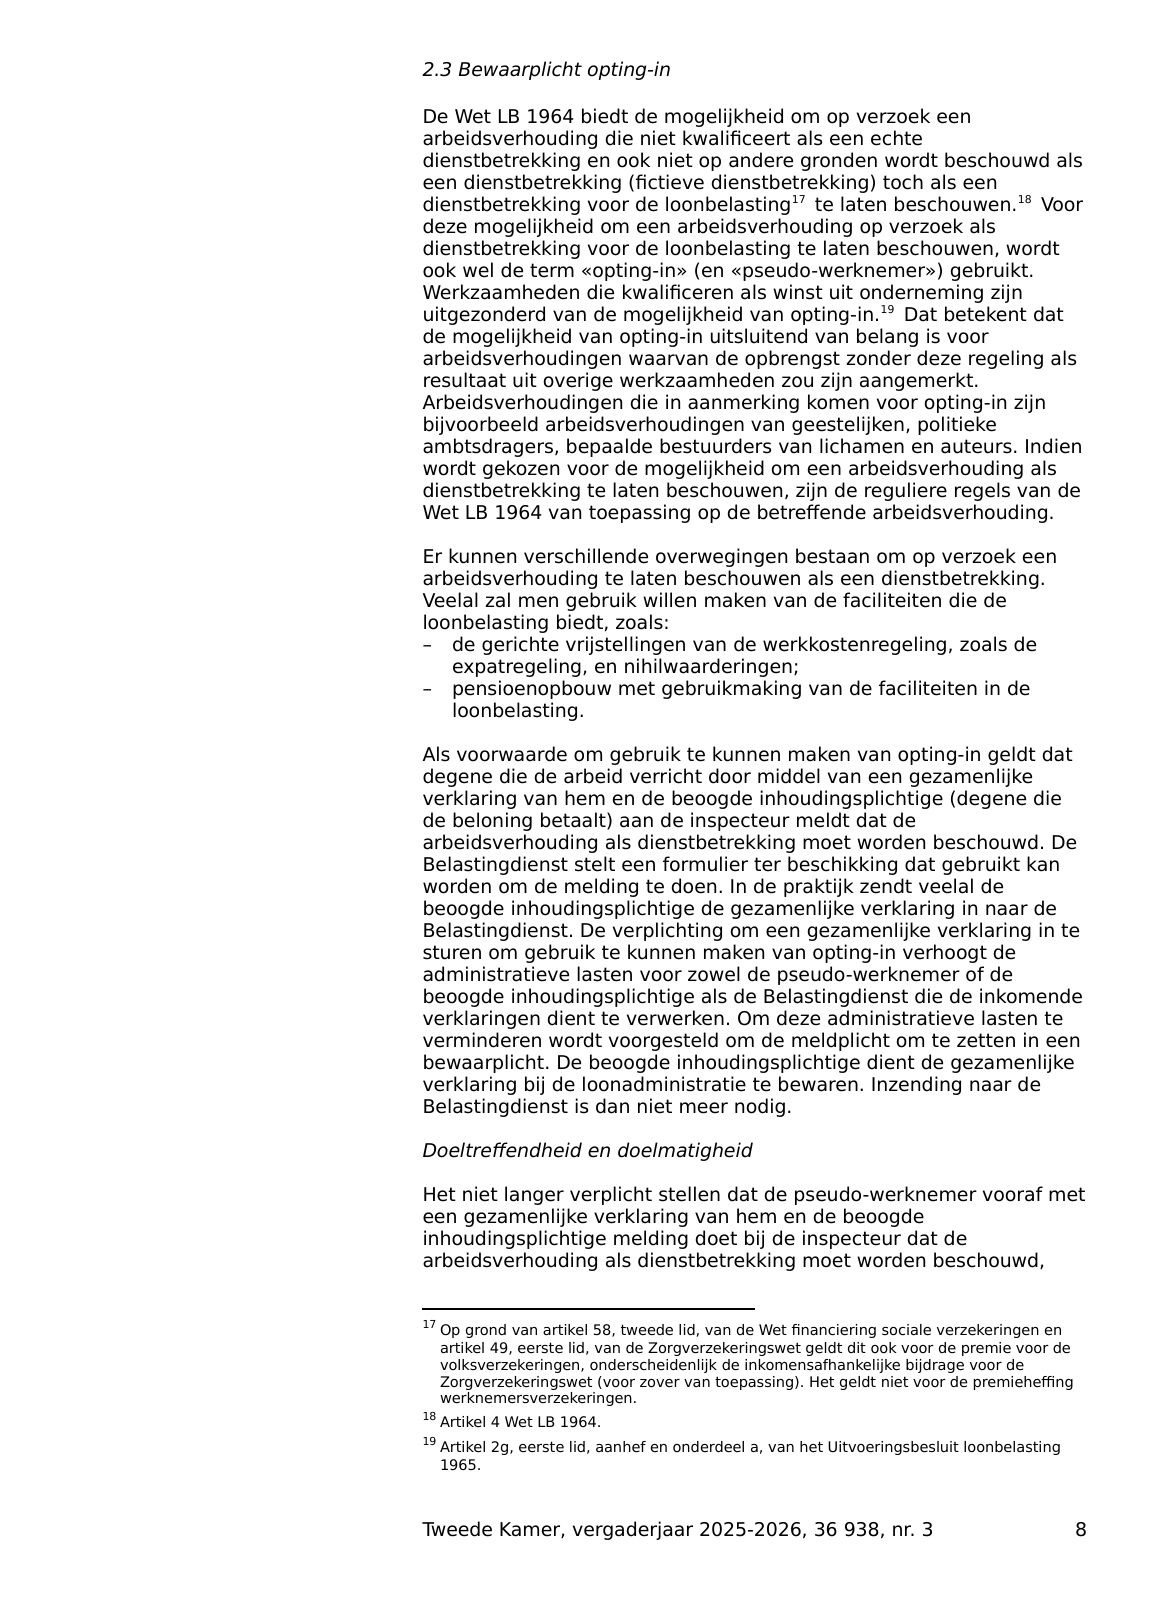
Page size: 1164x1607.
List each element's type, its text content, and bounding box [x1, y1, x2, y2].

text Het niet langer verplicht stellen dat de pseudo-werknemer vooraf met een gezamenlijke verklaring van hem en de beoogde inhoudingsplichtige melding doet bij de inspecteur dat de arbeidsverhouding als dienstbetrekking moet worden beschouwd, [422, 1184, 1087, 1272]
text Artikel 4 Wet LB 1964. [422, 1410, 1087, 1432]
text De Wet LB 1964 biedt de mogelijkheid om op verzoek een arbeidsverhouding die niet kwalificeert als een echte dienstbetrekking en ook niet op andere gronden wordt beschouwd als een dienstbetrekking (fictieve dienstbetrekking) toch als een dienstbetrekking voor de loonbelasting te laten beschouwen. Voor deze mogelijkheid om een arbeidsverhouding op verzoek als dienstbetrekking voor de loonbelasting te laten beschouwen, wordt ook wel de term «opting-in» (en «pseudo-werknemer») gebruikt. Werkzaamheden die kwalificeren als winst uit onderneming zijn uitgezonderd van de mogelijkheid van opting-in. Dat betekent dat de mogelijkheid van opting-in uitsluitend van belang is voor arbeidsverhoudingen waarvan de opbrengst zonder deze regeling als resultaat uit overige werkzaamheden zou zijn aangemerkt. Arbeidsverhoudingen die in aanmerking komen voor opting-in zijn bijvoorbeeld arbeidsverhoudingen van geestelijken, politieke ambtsdragers, bepaalde bestuurders van lichamen en auteurs. Indien wordt gekozen voor de mogelijkheid om een arbeidsverhouding als dienstbetrekking te laten beschouwen, zijn de reguliere regels van de Wet LB 1964 van toepassing op de betreffende arbeidsverhouding. [422, 106, 1087, 524]
text Op grond van artikel 58, tweede lid, van de Wet financiering sociale verzekeringen en artikel 49, eerste lid, van de Zorgverzekeringswet geldt dit ook voor de premie voor de volksverzekeringen, onderscheidenlijk de inkomensafhankelijke bijdrage voor de Zorgverzekeringswet (voor zover van toepassing). Het geldt niet voor de premieheffing werknemersverzekeringen. [422, 1318, 1087, 1407]
text – de gerichte vrijstellingen van de werkkostenregeling, zoals de expatregeling, en nihilwaarderingen; [422, 634, 1087, 678]
text Artikel 2g, eerste lid, aanhef en onderdeel a, van het Uitvoeringsbesluit loonbelasting 1965. [422, 1435, 1087, 1474]
text Er kunnen verschillende overwegingen bestaan om op verzoek een arbeidsverhouding te laten beschouwen als een dienstbetrekking. Veelal zal men gebruik willen maken van de faciliteiten die de loonbelasting biedt, zoals: [422, 546, 1087, 634]
text – pensioenopbouw met gebruikmaking van de faciliteiten in de loonbelasting. [422, 678, 1087, 722]
subtitle Doeltreffendheid en doelmatigheid [422, 1140, 1087, 1162]
text Als voorwaarde om gebruik te kunnen maken van opting-in geldt dat degene die de arbeid verricht door middel van een gezamenlijke verklaring van hem en de beoogde inhoudingsplichtige (degene die de beloning betaalt) aan de inspecteur meldt dat de arbeidsverhouding als dienstbetrekking moet worden beschouwd. De Belastingdienst stelt een formulier ter beschikking dat gebruikt kan worden om de melding te doen. In de praktijk zendt veelal de beoogde inhoudingsplichtige de gezamenlijke verklaring in naar de Belastingdienst. De verplichting om een gezamenlijke verklaring in te sturen om gebruik te kunnen maken van opting-in verhoogt de administratieve lasten voor zowel de pseudo-werknemer of de beoogde inhoudingsplichtige als de Belastingdienst die de inkomende verklaringen dient te verwerken. Om deze administratieve lasten te verminderen wordt voorgesteld om de meldplicht om te zetten in een bewaarplicht. De beoogde inhoudingsplichtige dient de gezamenlijke verklaring bij de loonadministratie te bewaren. Inzending naar de Belastingdienst is dan niet meer nodig. [422, 744, 1087, 1117]
subtitle 2.3 Bewaarplicht opting-in [422, 59, 1087, 81]
